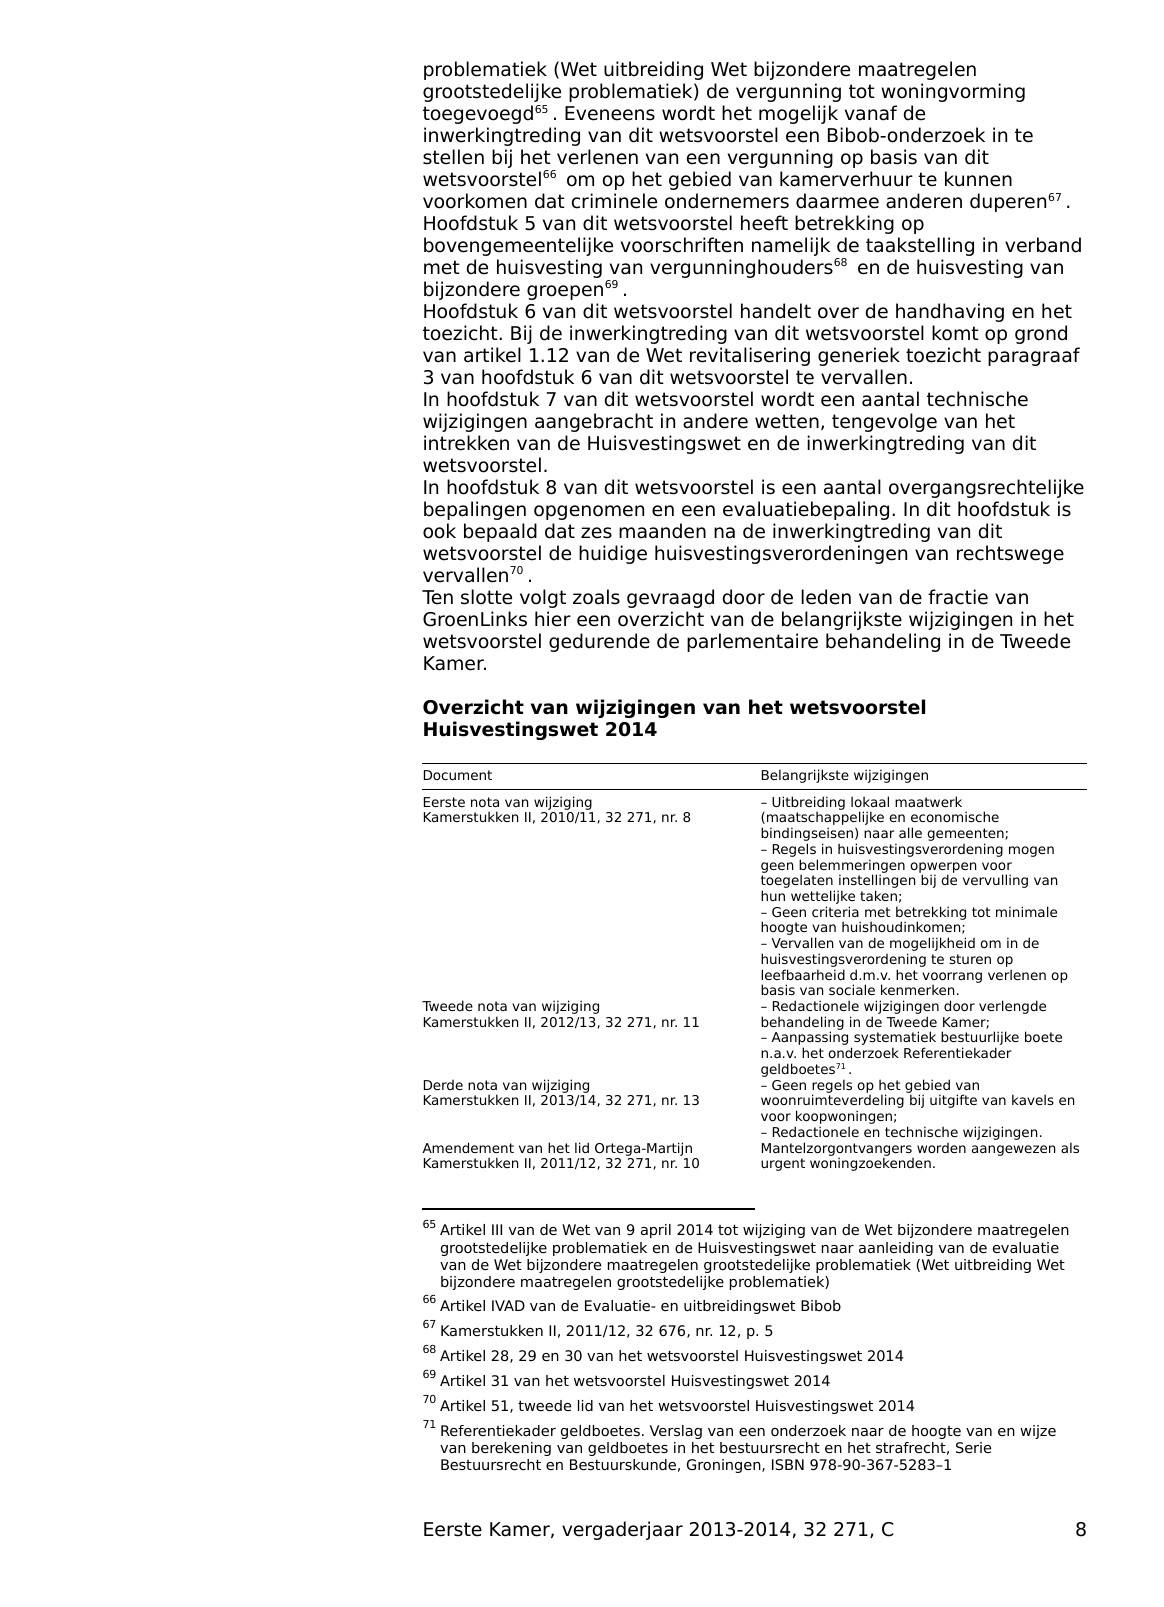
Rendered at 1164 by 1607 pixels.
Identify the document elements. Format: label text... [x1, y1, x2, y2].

text Artikel III van de Wet van 9 april 2014 tot wijziging van de Wet bijzondere maatregelen grootstedelijke problematiek en de Huisvestingswet naar aanleiding van de evaluatie van de Wet bijzondere maatregelen grootstedelijke problematiek (Wet uitbreiding Wet bijzondere maatregelen grootstedelijke problematiek) [422, 1218, 1087, 1291]
text Kamerstukken II, 2011/12, 32 676, nr. 12, p. 5 [422, 1318, 1087, 1341]
text problematiek (Wet uitbreiding Wet bijzondere maatregelen grootstedelijke problematiek) de vergunning tot woningvorming toegevoegd. Eveneens wordt het mogelijk vanaf de inwerkingtreding van dit wetsvoorstel een Bibob-onderzoek in te stellen bij het verlenen van een vergunning op basis van dit wetsvoorstel om op het gebied van kamerverhuur te kunnen voorkomen dat criminele ondernemers daarmee anderen duperen. [422, 59, 1087, 213]
table_header Belangrijkste wijzigingen [754, 764, 1087, 789]
text Ten slotte volgt zoals gevraagd door de leden van de fractie van GroenLinks hier een overzicht van de belangrijkste wijzigingen in het wetsvoorstel gedurende de parlementaire behandeling in de Tweede Kamer. [422, 587, 1087, 674]
text Artikel 31 van het wetsvoorstel Huisvestingswet 2014 [422, 1368, 1087, 1391]
text Hoofdstuk 5 van dit wetsvoorstel heeft betrekking op bovengemeentelijke voorschriften namelijk de taakstelling in verband met de huisvesting van vergunninghouders en de huisvesting van bijzondere groepen. [422, 213, 1087, 301]
table_cell Derde nota van wijziging Kamerstukken II, 2013/14, 32 271, nr. 13 [422, 1078, 754, 1140]
table_cell – Geen regels op het gebied van woonruimteverdeling bij uitgifte van kavels en voor koopwoningen; – Redactionele en technische wijzigingen. [754, 1078, 1087, 1140]
table_cell Mantelzorgontvangers worden aangewezen als urgent woningzoekenden. [754, 1140, 1087, 1172]
text In hoofdstuk 7 van dit wetsvoorstel wordt een aantal technische wijzigingen aangebracht in andere wetten, tengevolge van het intrekken van de Huisvestingswet en de inwerkingtreding van dit wetsvoorstel. [422, 389, 1087, 477]
text Artikel 51, tweede lid van het wetsvoorstel Huisvestingswet 2014 [422, 1393, 1087, 1416]
text Artikel IVAD van de Evaluatie- en uitbreidingswet Bibob [422, 1293, 1087, 1316]
text In hoofdstuk 8 van dit wetsvoorstel is een aantal overgangsrechtelijke bepalingen opgenomen en een evaluatiebepaling. In dit hoofdstuk is ook bepaald dat zes maanden na de inwerkingtreding van dit wetsvoorstel de huidige huisvestingsverordeningen van rechtswege vervallen. [422, 477, 1087, 587]
subtitle Overzicht van wijzigingen van het wetsvoorstel Huisvestingswet 2014 [422, 697, 1087, 741]
table_cell – Uitbreiding lokaal maatwerk (maatschappelijke en economische bindingseisen) naar alle gemeenten; – Regels in huisvestingsverordening mogen geen belemmeringen opwerpen voor toegelaten instellingen bij de vervulling van hun wettelijke taken; – Geen criteria met betrekking tot minimale hoogte van huishoudinkomen; – Vervallen van de mogelijkheid om in de huisvestingsverordening te sturen op leefbaarheid d.m.v. het voorrang verlenen op basis van sociale kenmerken. [754, 790, 1087, 999]
table_cell Amendement van het lid Ortega-Martijn Kamerstukken II, 2011/12, 32 271, nr. 10 [422, 1140, 754, 1172]
table_cell Tweede nota van wijziging Kamerstukken II, 2012/13, 32 271, nr. 11 [422, 999, 754, 1077]
text Artikel 28, 29 en 30 van het wetsvoorstel Huisvestingswet 2014 [422, 1343, 1087, 1366]
table_cell – Redactionele wijzigingen door verlengde behandeling in de Tweede Kamer; – Aanpassing systematiek bestuurlijke boete n.a.v. het onderzoek Referentiekader geldboetes. [754, 999, 1087, 1077]
table_header Document [422, 764, 754, 789]
table_cell Eerste nota van wijziging Kamerstukken II, 2010/11, 32 271, nr. 8 [422, 790, 754, 999]
text Hoofdstuk 6 van dit wetsvoorstel handelt over de handhaving en het toezicht. Bij de inwerkingtreding van dit wetsvoorstel komt op grond van artikel 1.12 van de Wet revitalisering generiek toezicht paragraaf 3 van hoofdstuk 6 van dit wetsvoorstel te vervallen. [422, 301, 1087, 389]
